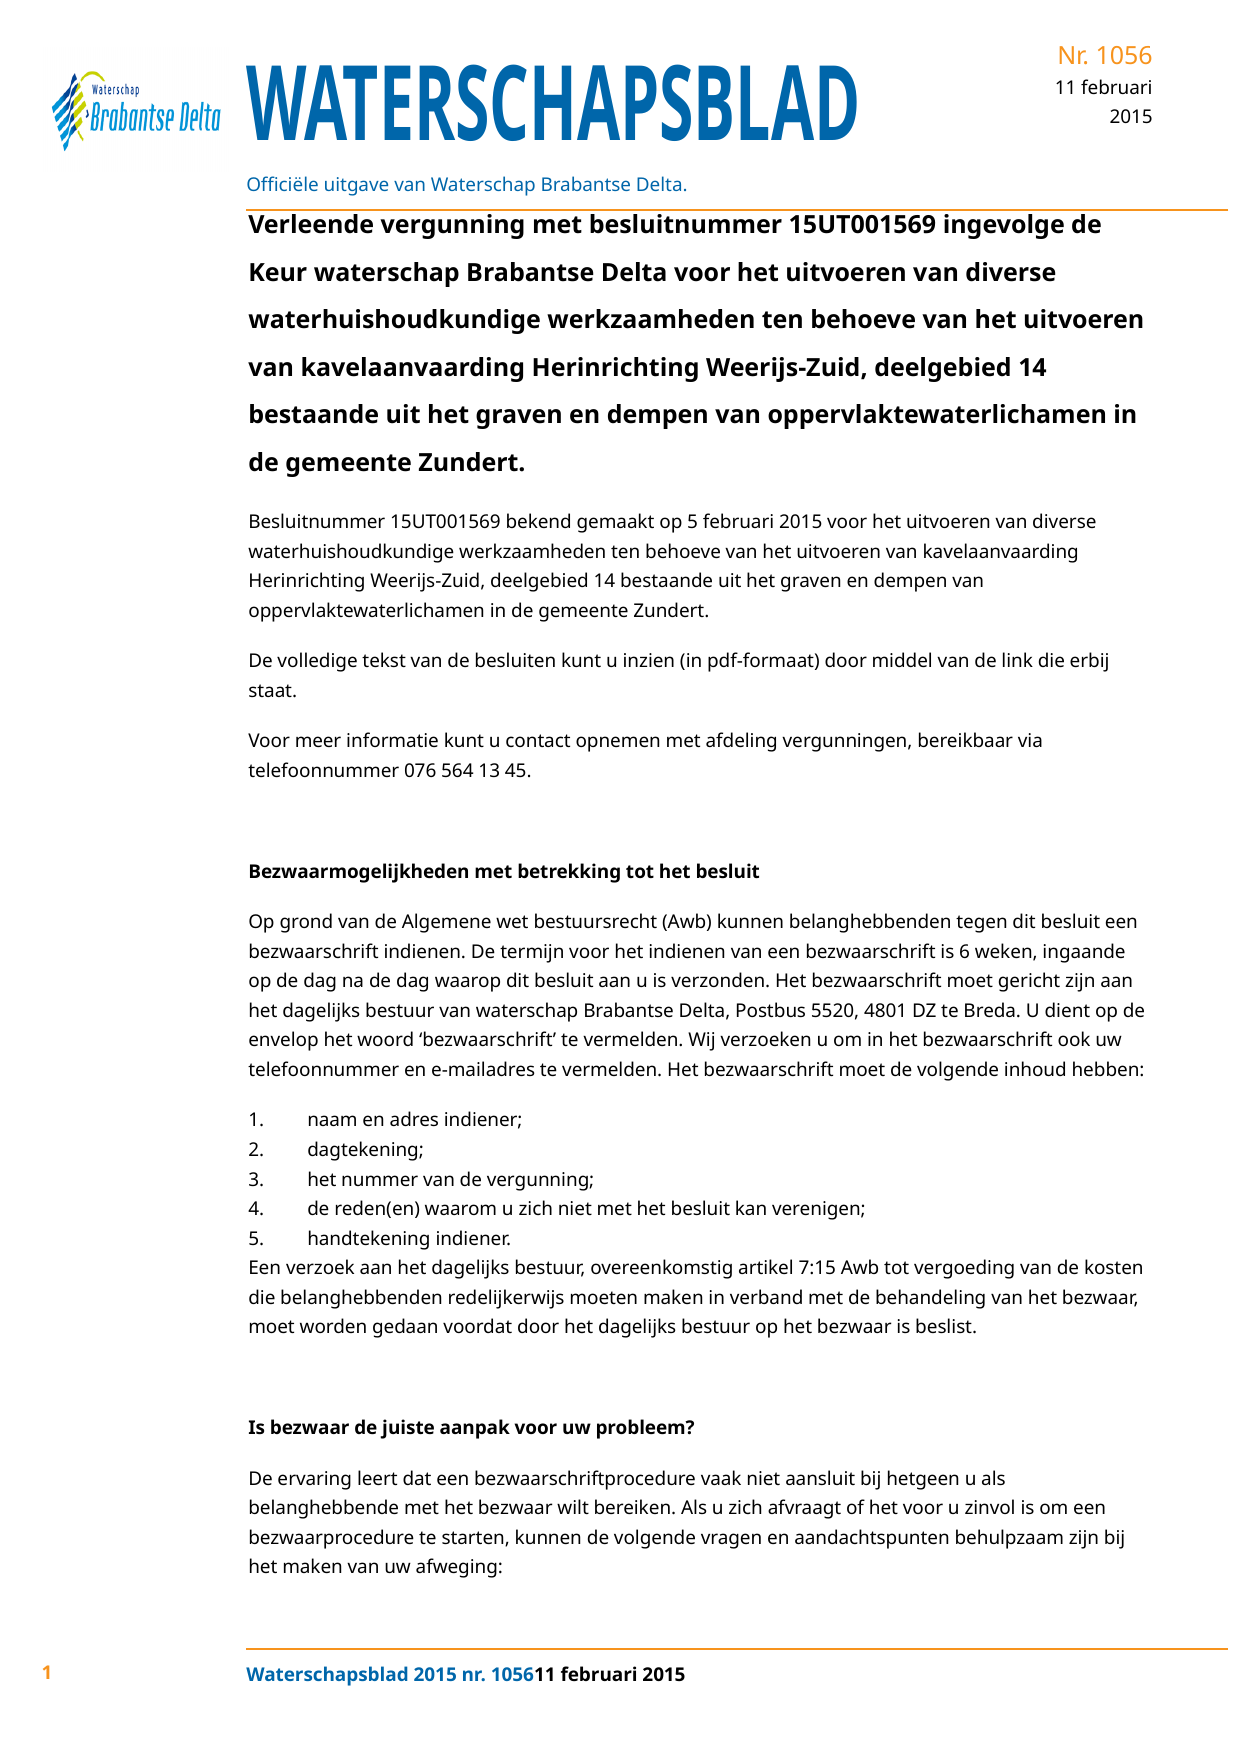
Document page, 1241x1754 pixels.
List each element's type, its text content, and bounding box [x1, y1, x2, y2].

list het nummer van de vergunning; [248, 1166, 1152, 1192]
text Bezwaarmogelijkheden met betrekking tot het besluit [248, 858, 1152, 884]
list dagtekening; [248, 1136, 1152, 1162]
list handtekening indiener. [248, 1225, 1152, 1251]
list naam en adres indiener; [248, 1107, 1152, 1132]
list de reden(en) waarom u zich niet met het besluit kan verenigen; [248, 1195, 1152, 1221]
text Verleende vergunning met besluitnummer 15UT001569 ingevolge de Keur waterschap Brabantse Delta voor het uitvoeren van diverse waterhuishoudkundige werkzaamheden ten behoeve van het uitvoeren van kavelaanvaarding Herinrichting Weerijs-Zuid, deelgebied 14 bestaande uit het graven en dempen van oppervlaktewaterlichamen in de gemeente Zundert. [248, 211, 1152, 479]
text De volledige tekst van de besluiten kunt u inzien (in pdf-formaat) door middel van de link die erbij staat. [248, 647, 1152, 703]
text Op grond van de Algemene wet bestuursrecht (Awb) kunnen belanghebbenden tegen dit besluit een bezwaarschrift indienen. De termijn voor het indienen van een bezwaarschrift is 6 weken, ingaande op de dag na de dag waarop dit besluit aan u is verzonden. Het bezwaarschrift moet gericht zijn aan het dagelijks bestuur van waterschap Brabantse Delta, Postbus 5520, 4801 DZ te Breda. U dient op de envelop het woord ‘bezwaarschrift’ te vermelden. Wij verzoeken u om in het bezwaarschrift ook uw telefoonnummer en e‑mailadres te vermelden. Het bezwaarschrift moet de volgende inhoud hebben: [248, 908, 1152, 1082]
text Voor meer informatie kunt u contact opnemen met afdeling vergunningen, bereikbaar via telefoonnummer 076 564 13 45. [248, 727, 1152, 783]
picture [41, 47, 231, 172]
text Is bezwaar de juiste aanpak voor uw probleem? [248, 1414, 1152, 1440]
text Besluitnummer 15UT001569 bekend gemaakt op 5 februari 2015 voor het uitvoeren van diverse waterhuishoudkundige werkzaamheden ten behoeve van het uitvoeren van kavelaanvaarding Herinrichting Weerijs-Zuid, deelgebied 14 bestaande uit het graven en dempen van oppervlaktewaterlichamen in de gemeente Zundert. [248, 508, 1152, 623]
text Een verzoek aan het dagelijks bestuur, overeenkomstig artikel 7:15 Awb tot vergoeding van de kosten die belanghebbenden redelijkerwijs moeten maken in verband met de behandeling van het bezwaar, moet worden gedaan voordat door het dagelijks bestuur op het bezwaar is beslist. [248, 1254, 1152, 1339]
text De ervaring leert dat een bezwaarschriftprocedure vaak niet aansluit bij hetgeen u als belanghebbende met het bezwaar wilt bereiken. Als u zich afvraagt of het voor u zinvol is om een bezwaarprocedure te starten, kunnen de volgende vragen en aandachtspunten behulpzaam zijn bij het maken van uw afweging: [248, 1465, 1152, 1579]
